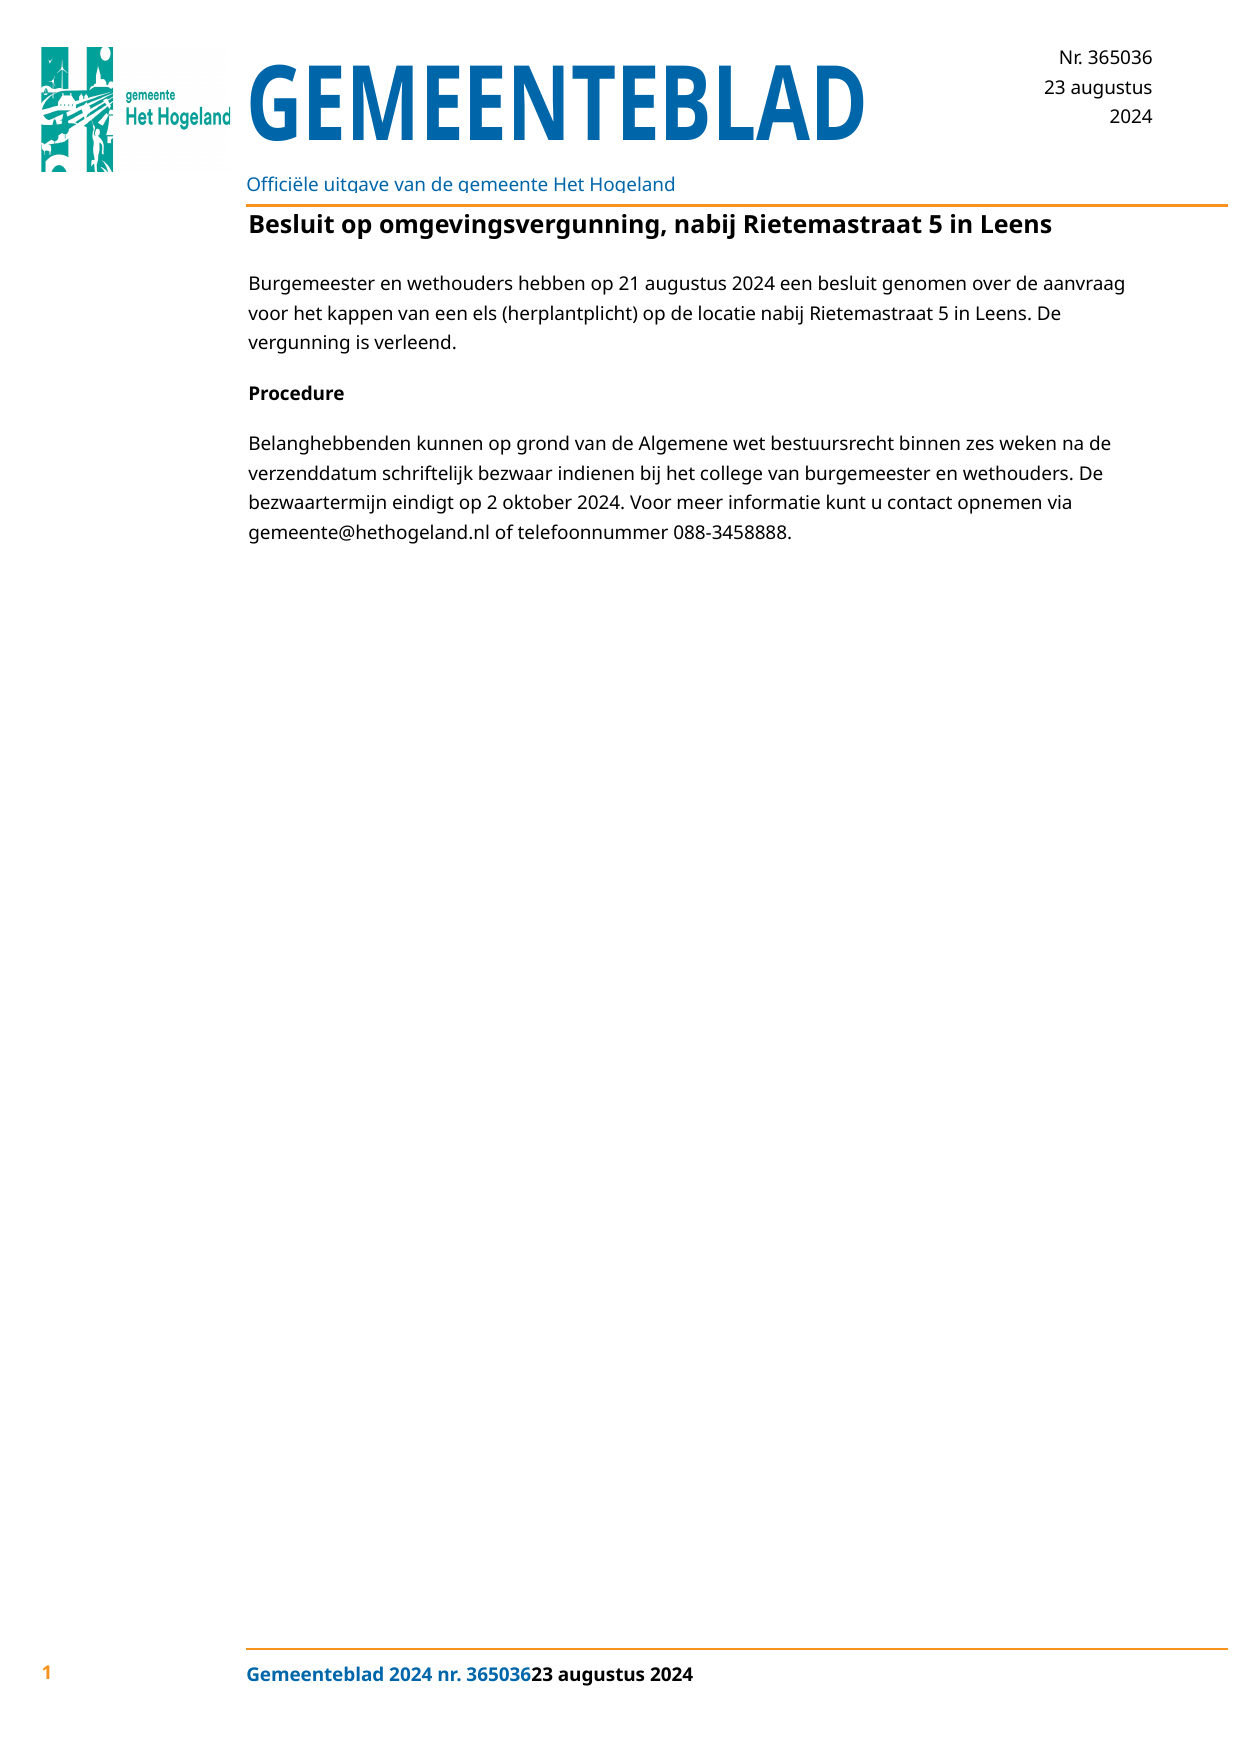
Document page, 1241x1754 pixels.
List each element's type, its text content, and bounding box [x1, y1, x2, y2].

text Besluit op omgevingsvergunning, nabij Rietemastraat 5 in Leens [248, 207, 1152, 241]
picture [41, 47, 231, 172]
text Procedure [248, 380, 1152, 406]
text Burgemeester en wethouders hebben op 21 augustus 2024 een besluit genomen over de aanvraag voor het kappen van een els (herplantplicht) op de locatie nabij Rietemastraat 5 in Leens. De vergunning is verleend. [248, 270, 1152, 355]
text Belanghebbenden kunnen op grond van de Algemene wet bestuursrecht binnen zes weken na de verzenddatum schriftelijk bezwaar indienen bij het college van burgemeester en wethouders. De bezwaartermijn eindigt op 2 oktober 2024. Voor meer informatie kunt u contact opnemen via gemeente@hethogeland.nl of telefoonnummer 088-3458888. [248, 430, 1152, 545]
